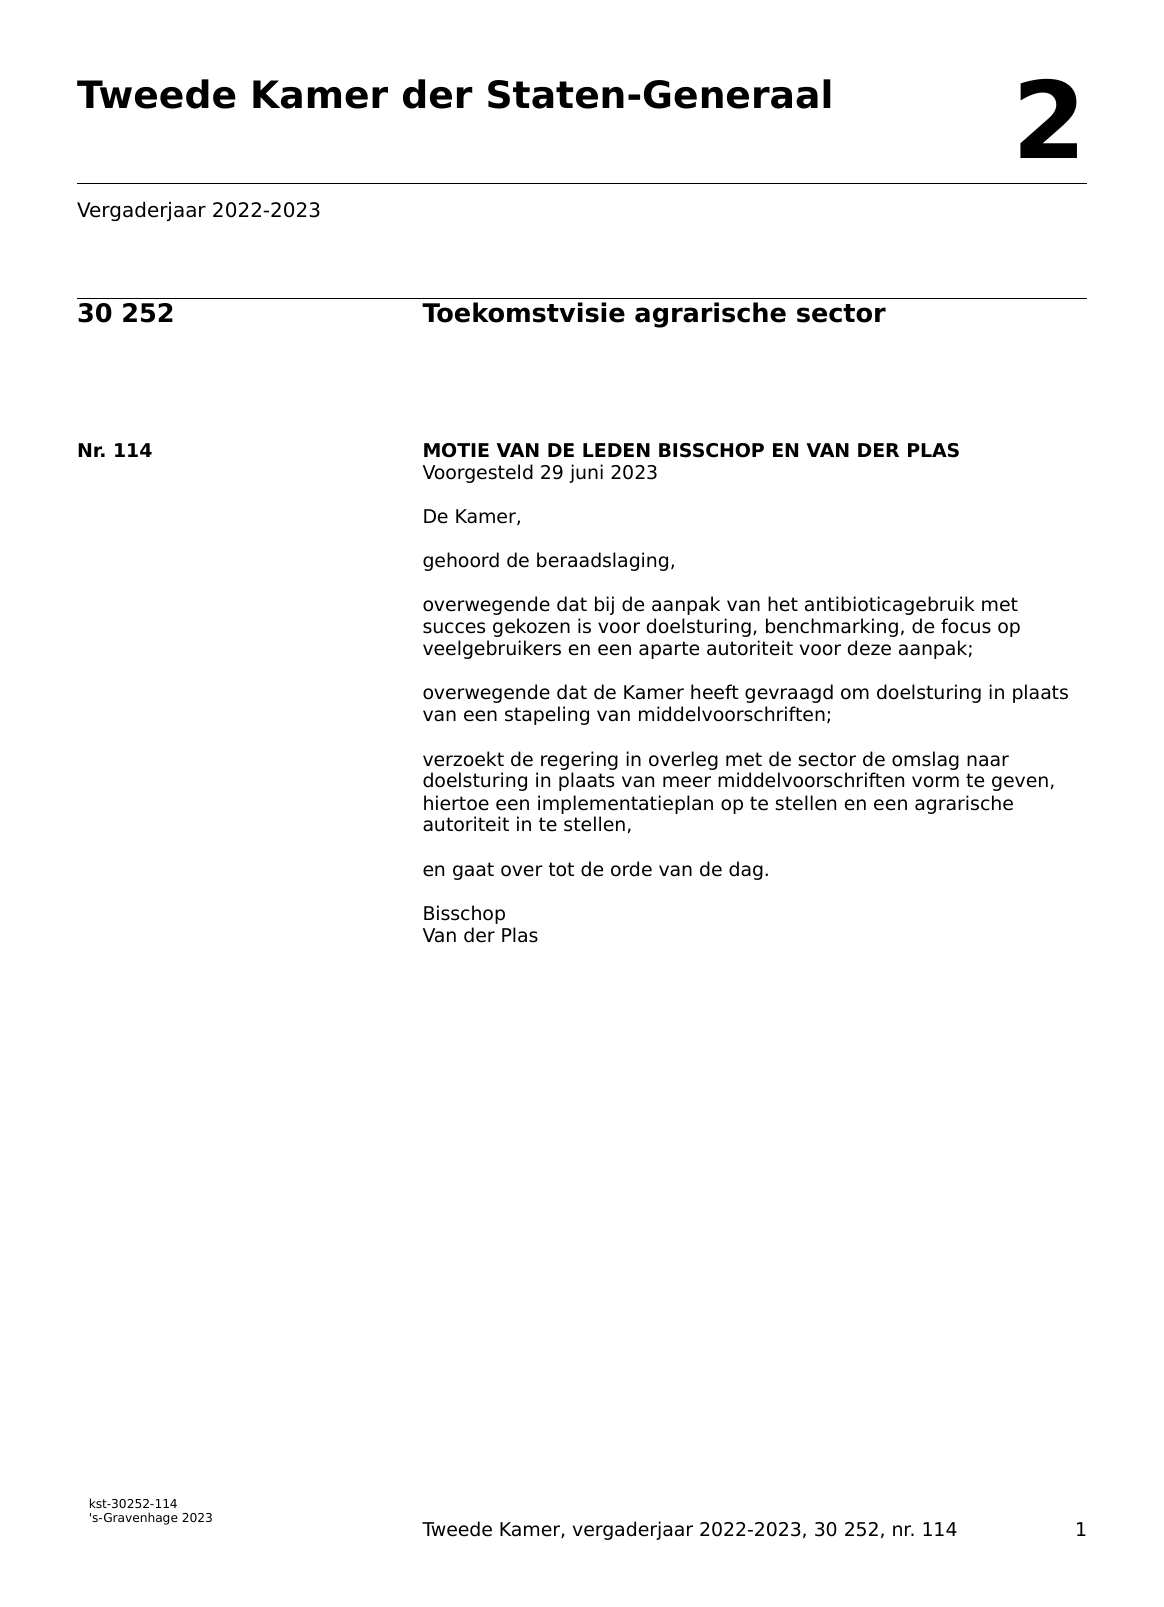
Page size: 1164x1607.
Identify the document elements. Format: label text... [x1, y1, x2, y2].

subtitle 30 252 Toekomstvisie agrarische sector [77, 299, 1087, 329]
text overwegende dat de Kamer heeft gevraagd om doelsturing in plaats van een stapeling van middelvoorschriften; [422, 682, 1087, 726]
table_cell Vergaderjaar 2022-2023 [77, 184, 1087, 298]
table_header Tweede Kamer der Staten-Generaal [77, 59, 886, 183]
text verzoekt de regering in overleg met de sector de omslag naar doelsturing in plaats van meer middelvoorschriften vorm te geven, hiertoe een implementatieplan op te stellen en een agrarische autoriteit in te stellen, [422, 748, 1087, 836]
text De Kamer, [422, 506, 1087, 528]
text gehoord de beraadslaging, [422, 550, 1087, 572]
text kst-30252-114 [88, 1497, 323, 1511]
text overwegende dat bij de aanpak van het antibioticagebruik met succes gekozen is voor doelsturing, benchmarking, de focus op veelgebruikers en een aparte autoriteit voor deze aanpak; [422, 594, 1087, 660]
table_header 2 [886, 59, 1087, 183]
text en gaat over tot de orde van de dag. [422, 858, 1087, 881]
text 's-Gravenhage 2023 [88, 1511, 323, 1525]
text Van der Plas [422, 925, 1087, 947]
text Bisschop [422, 903, 1087, 925]
text Voorgesteld 29 juni 2023 [422, 462, 1087, 484]
subtitle Nr. 114 MOTIE VAN DE LEDEN BISSCHOP EN VAN DER PLAS [77, 440, 1087, 462]
